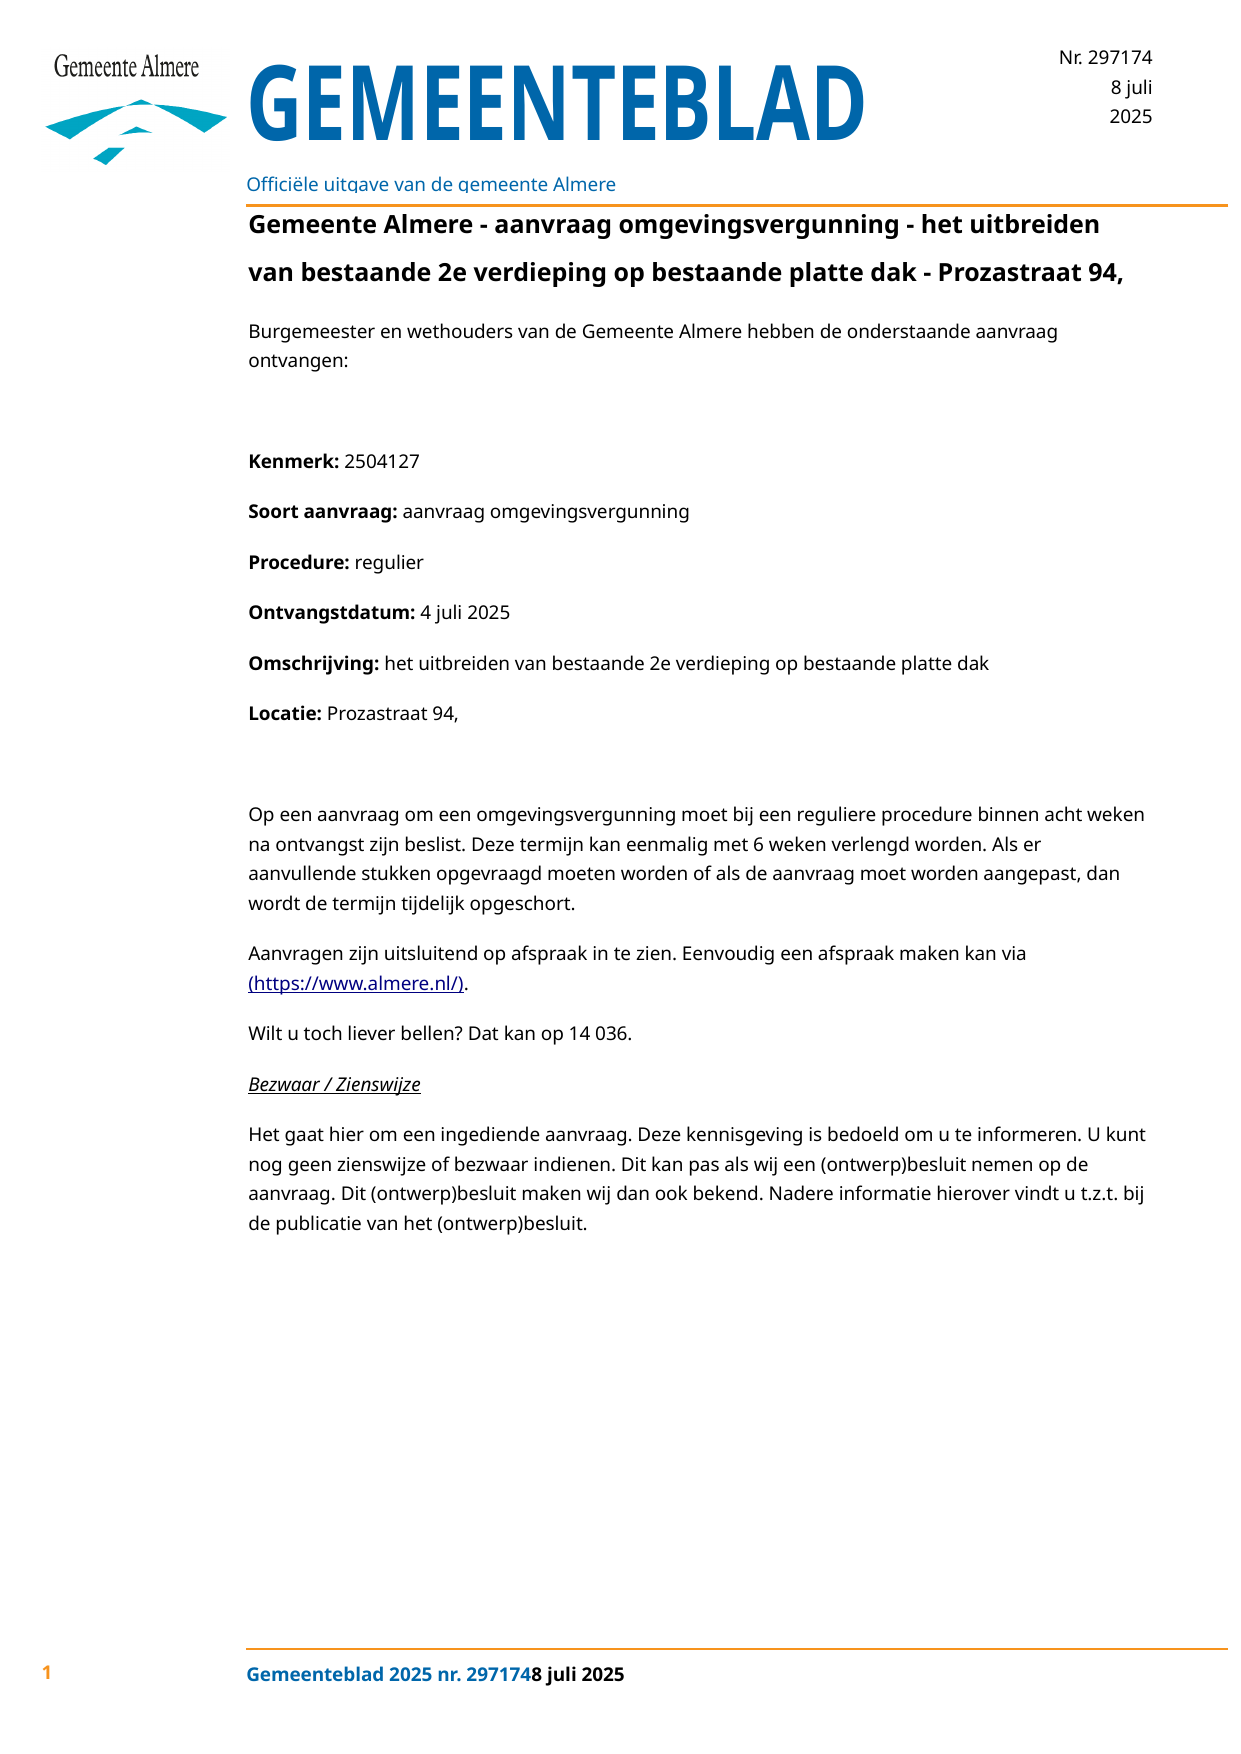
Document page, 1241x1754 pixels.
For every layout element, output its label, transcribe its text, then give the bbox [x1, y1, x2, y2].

text Soort aanvraag: aanvraag omgevingsvergunning [248, 499, 1152, 524]
text Bezwaar / Zienswijze [248, 1071, 1152, 1097]
text Het gaat hier om een ingediende aanvraag. Deze kennisgeving is bedoeld om u te informeren. U kunt nog geen zienswijze of bezwaar indienen. Dit kan pas als wij een (ontwerp)besluit nemen op de aanvraag. Dit (ontwerp)besluit maken wij dan ook bekend. Nadere informatie hierover vindt u t.z.t. bij de publicatie van het (ontwerp)besluit. [248, 1121, 1152, 1236]
text Gemeente Almere - aanvraag omgevingsvergunning - het uitbreiden van bestaande 2e verdieping op bestaande platte dak - Prozastraat 94, [248, 207, 1152, 288]
text Procedure: regulier [248, 549, 1152, 575]
text Aanvragen zijn uitsluitend op afspraak in te zien. Eenvoudig een afspraak maken kan via (https://www.almere.nl/). [248, 940, 1152, 996]
text Omschrijving: het uitbreiden van bestaande 2e verdieping op bestaande platte dak [248, 650, 1152, 676]
text Kenmerk: 2504127 [248, 448, 1152, 474]
text Op een aanvraag om een omgevingsvergunning moet bij een reguliere procedure binnen acht weken na ontvangst zijn beslist. Deze termijn kan eenmalig met 6 weken verlengd worden. Als er aanvullende stukken opgevraagd moeten worden of als de aanvraag moet worden aangepast, dan wordt de termijn tijdelijk opgeschort. [248, 801, 1152, 916]
text Wilt u toch liever bellen? Dat kan op 14 036. [248, 1020, 1152, 1046]
picture [41, 47, 231, 172]
text Locatie: Prozastraat 94, [248, 700, 1152, 726]
text Burgemeester en wethouders van de Gemeente Almere hebben de onderstaande aanvraag ontvangen: [248, 318, 1152, 373]
text Ontvangstdatum: 4 juli 2025 [248, 599, 1152, 625]
